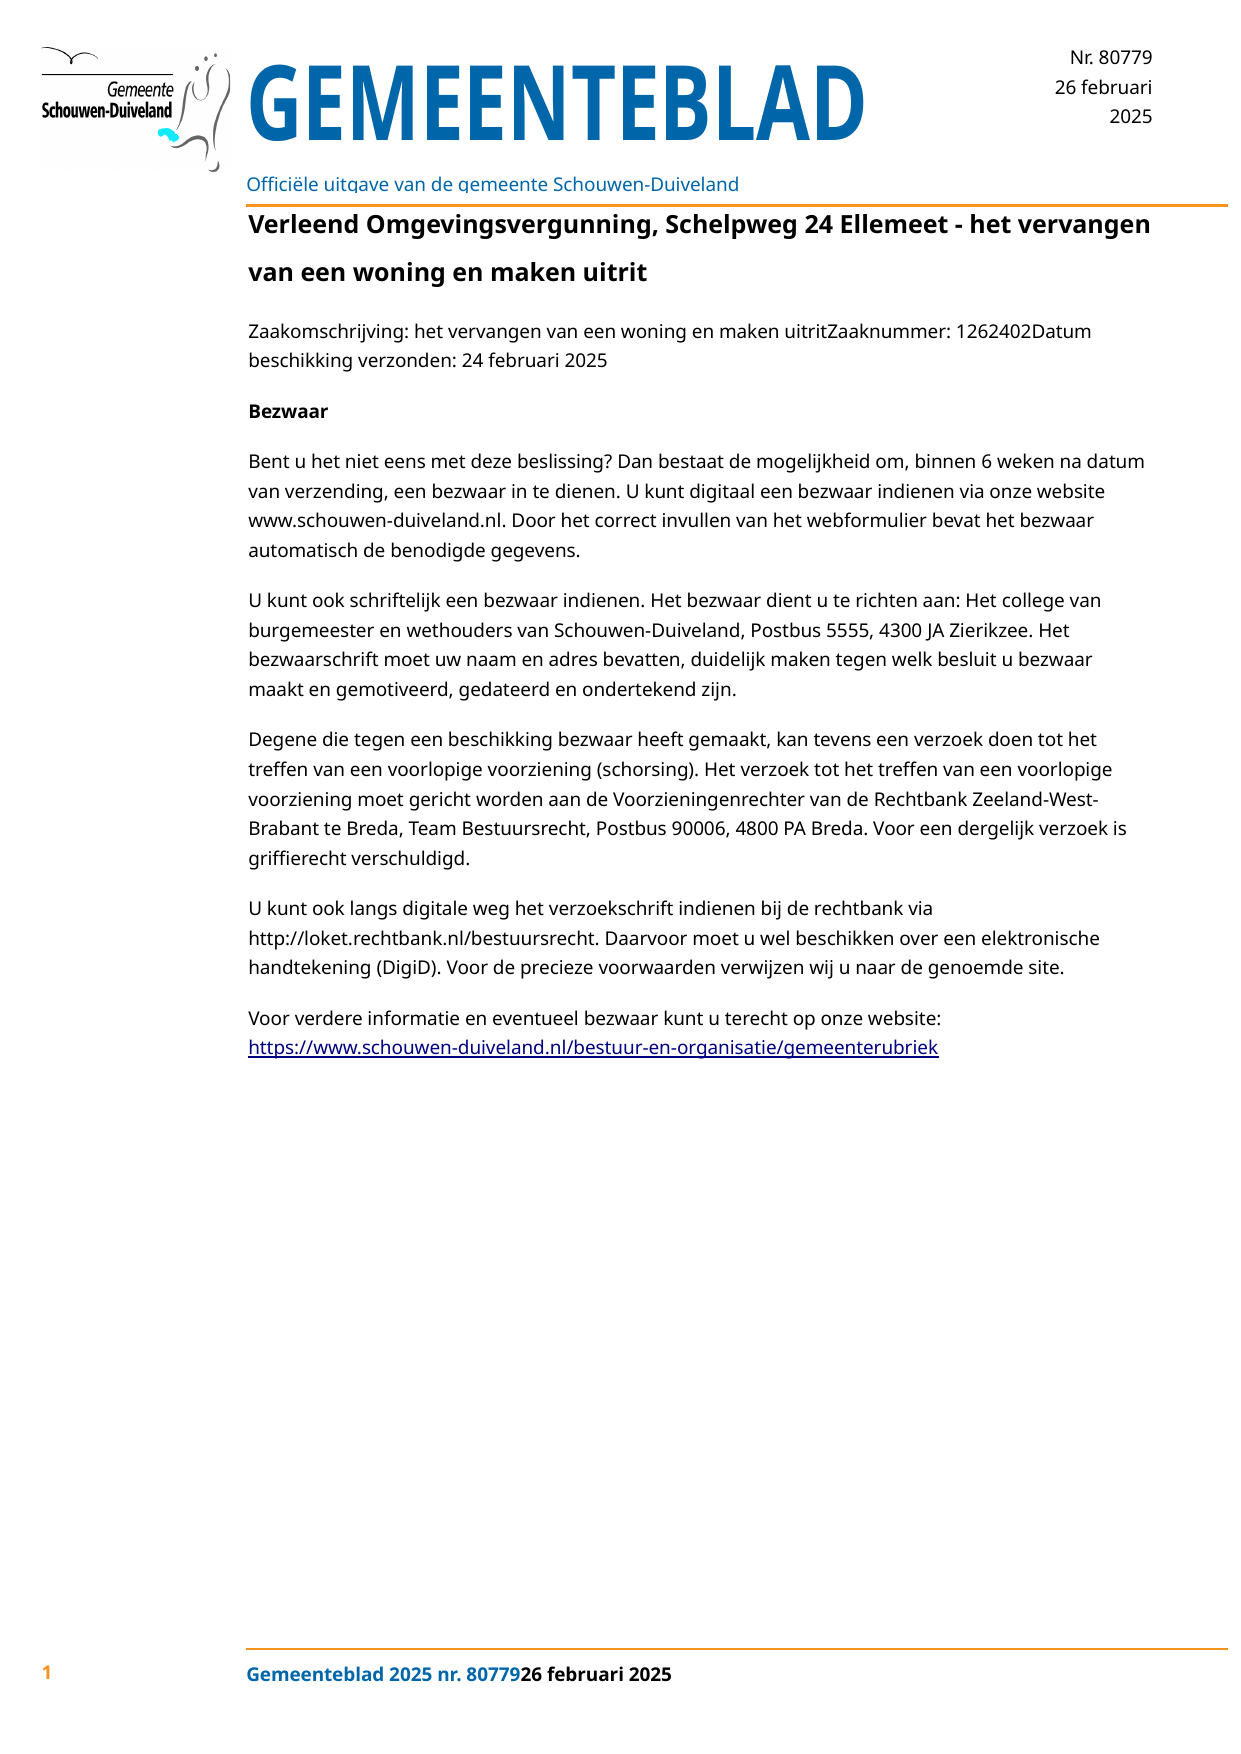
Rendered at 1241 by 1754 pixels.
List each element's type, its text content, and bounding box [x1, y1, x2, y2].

text U kunt ook schriftelijk een bezwaar indienen. Het bezwaar dient u te richten aan: Het college van burgemeester en wethouders van Schouwen-Duiveland, Postbus 5555, 4300 JA Zierikzee. Het bezwaarschrift moet uw naam en adres bevatten, duidelijk maken tegen welk besluit u bezwaar maakt en gemotiveerd, gedateerd en ondertekend zijn. [248, 587, 1152, 702]
text Degene die tegen een beschikking bezwaar heeft gemaakt, kan tevens een verzoek doen tot het treffen van een voorlopige voorziening (schorsing). Het verzoek tot het treffen van een voorlopige voorziening moet gericht worden aan de Voorzieningenrechter van de Rechtbank Zeeland-West-Brabant te Breda, Team Bestuursrecht, Postbus 90006, 4800 PA Breda. Voor een dergelijk verzoek is griffierecht verschuldigd. [248, 727, 1152, 871]
text Bezwaar [248, 398, 1152, 424]
text Voor verdere informatie en eventueel bezwaar kunt u terecht op onze website: https://www.schouwen-duiveland.nl/bestuur-en-organisatie/gemeenterubriek [248, 1005, 1152, 1060]
text Zaakomschrijving: het vervangen van een woning en maken uitritZaaknummer: 1262402Datum beschikking verzonden: 24 februari 2025 [248, 318, 1152, 373]
picture [41, 47, 231, 172]
text U kunt ook langs digitale weg het verzoekschrift indienen bij de rechtbank via http://loket.rechtbank.nl/bestuursrecht. Daarvoor moet u wel beschikken over een elektronische handtekening (DigiD). Voor de precieze voorwaarden verwijzen wij u naar de genoemde site. [248, 895, 1152, 980]
text Bent u het niet eens met deze beslissing? Dan bestaat de mogelijkheid om, binnen 6 weken na datum van verzending, een bezwaar in te dienen. U kunt digitaal een bezwaar indienen via onze website www.schouwen-duiveland.nl. Door het correct invullen van het webformulier bevat het bezwaar automatisch de benodigde gegevens. [248, 448, 1152, 563]
text Verleend Omgevingsvergunning, Schelpweg 24 Ellemeet - het vervangen van een woning en maken uitrit [248, 207, 1152, 288]
